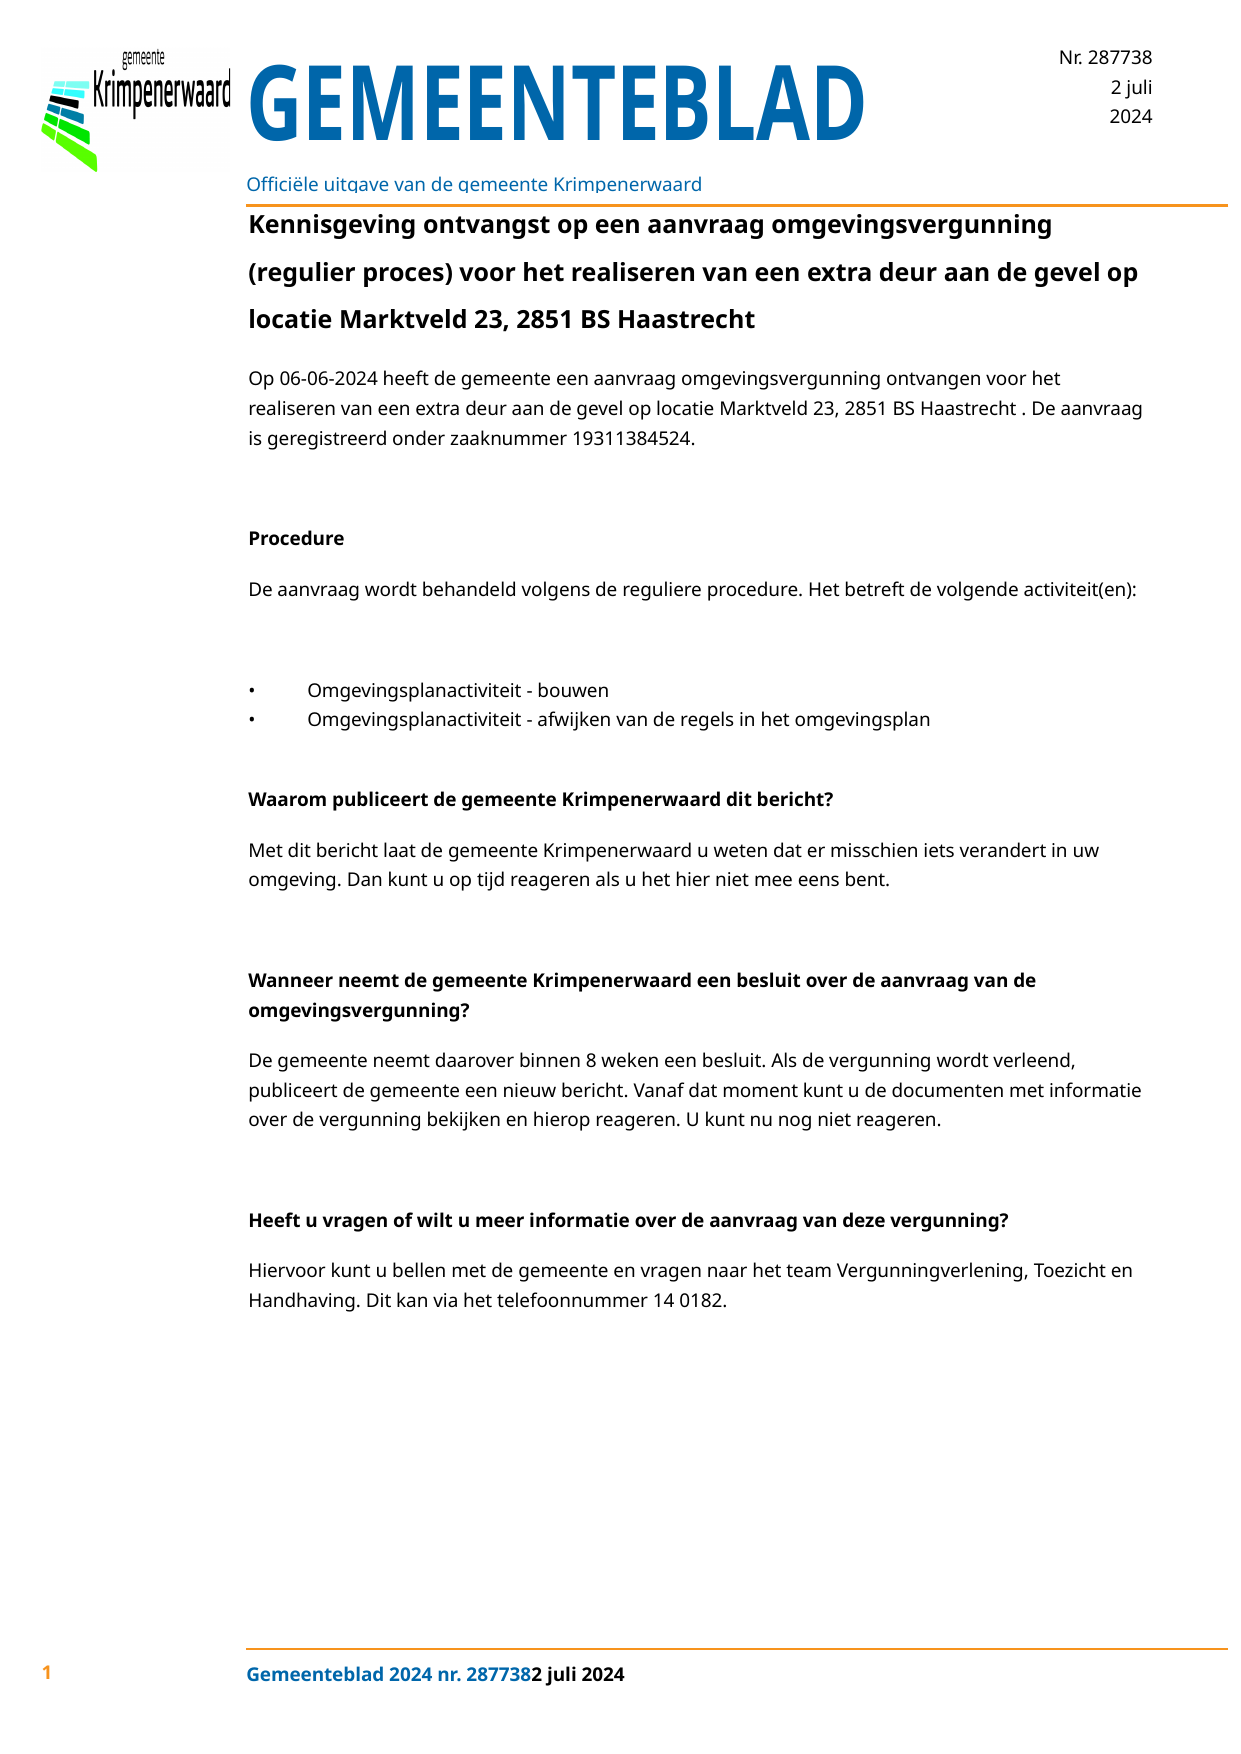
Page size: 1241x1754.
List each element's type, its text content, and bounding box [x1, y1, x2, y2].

text Kennisgeving ontvangst op een aanvraag omgevingsvergunning (regulier proces) voor het realiseren van een extra deur aan de gevel op locatie Marktveld 23, 2851 BS Haastrecht [248, 207, 1152, 336]
text Met dit bericht laat de gemeente Krimpenerwaard u weten dat er misschien iets verandert in uw omgeving. Dan kunt u op tijd reageren als u het hier niet mee eens bent. [248, 837, 1152, 892]
picture [41, 47, 231, 172]
list Omgevingsplanactiviteit - bouwen [248, 677, 1152, 702]
text Hiervoor kunt u bellen met de gemeente en vragen naar het team Vergunningverlening, Toezicht en Handhaving. Dit kan via het telefoonnummer 14 0182. [248, 1258, 1152, 1313]
text De gemeente neemt daarover binnen 8 weken een besluit. Als de vergunning wordt verleend, publiceert de gemeente een nieuw bericht. Vanaf dat moment kunt u de documenten met informatie over de vergunning bekijken en hierop reageren. U kunt nu nog niet reageren. [248, 1047, 1152, 1132]
text Waarom publiceert de gemeente Krimpenerwaard dit bericht? [248, 786, 1152, 812]
text Procedure [248, 526, 1152, 551]
text Heeft u vragen of wilt u meer informatie over de aanvraag van deze vergunning? [248, 1207, 1152, 1233]
text Wanneer neemt de gemeente Krimpenerwaard een besluit over de aanvraag van de omgevingsvergunning? [248, 967, 1152, 1022]
text Op 06-06-2024 heeft de gemeente een aanvraag omgevingsvergunning ontvangen voor het realiseren van een extra deur aan de gevel op locatie Marktveld 23, 2851 BS Haastrecht . De aanvraag is geregistreerd onder zaaknummer 19311384524. [248, 366, 1152, 450]
list Omgevingsplanactiviteit - afwijken van de regels in het omgevingsplan [248, 706, 1152, 732]
text De aanvraag wordt behandeld volgens de reguliere procedure. Het betreft de volgende activiteit(en): [248, 576, 1152, 602]
